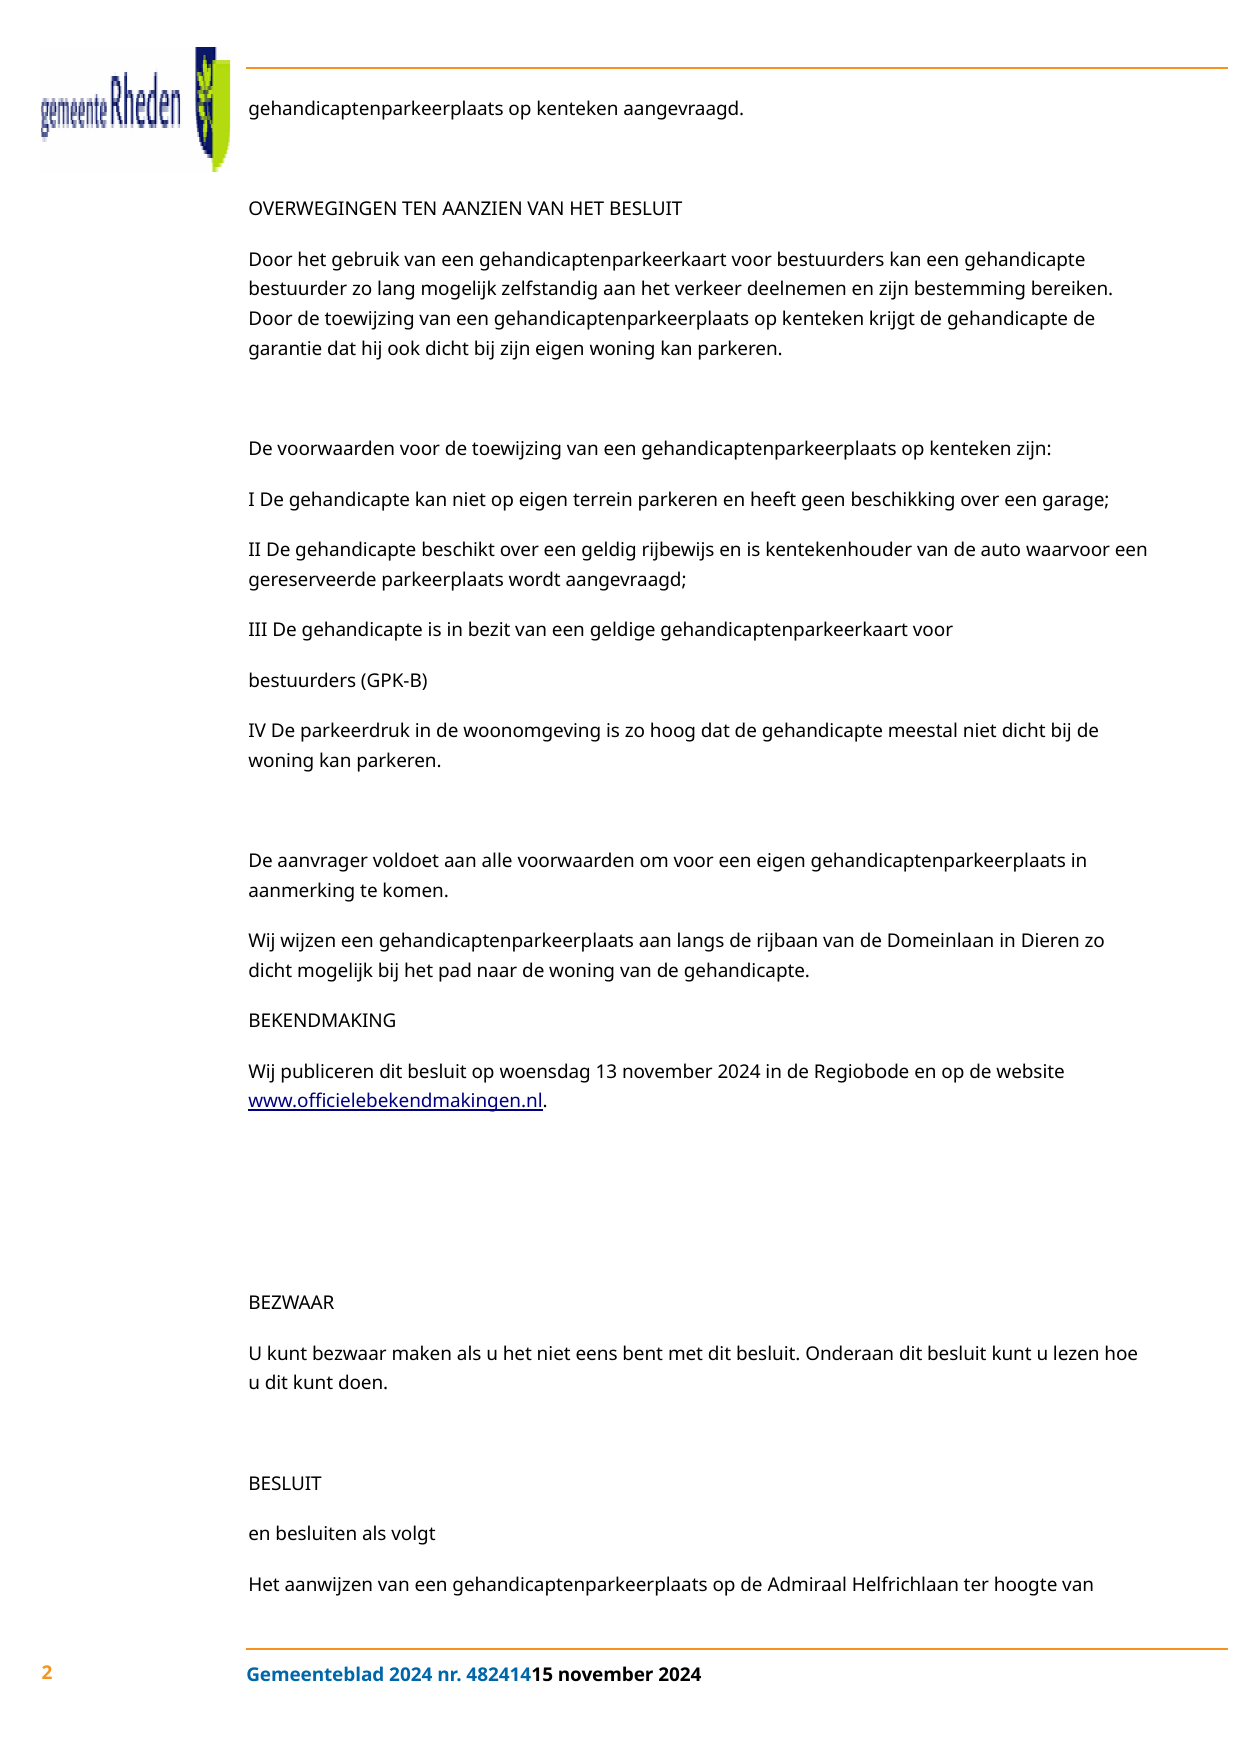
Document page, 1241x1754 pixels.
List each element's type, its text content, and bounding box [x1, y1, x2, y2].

text BESLUIT [248, 1470, 1152, 1496]
text IV De parkeerdruk in de woonomgeving is zo hoog dat de gehandicapte meestal niet dicht bij de woning kan parkeren. [248, 717, 1152, 773]
text OVERWEGINGEN TEN AANZIEN VAN HET BESLUIT [248, 196, 1152, 221]
text De voorwaarden voor de toewijzing van een gehandicaptenparkeerplaats op kenteken zijn: [248, 436, 1152, 461]
text II De gehandicapte beschikt over een geldig rijbewijs en is kentekenhouder van de auto waarvoor een gereserveerde parkeerplaats wordt aangevraagd; [248, 536, 1152, 592]
text Door het gebruik van een gehandicaptenparkeerkaart voor bestuurders kan een gehandicapte bestuurder zo lang mogelijk zelfstandig aan het verkeer deelnemen en zijn bestemming bereiken. Door de toewijzing van een gehandicaptenparkeerplaats op kenteken krijgt de gehandicapte de garantie dat hij ook dicht bij zijn eigen woning kan parkeren. [248, 246, 1152, 361]
text bestuurders (GPK-B) [248, 667, 1152, 693]
picture [41, 47, 231, 172]
text en besluiten als volgt [248, 1521, 1152, 1546]
text U kunt bezwaar maken als u het niet eens bent met dit besluit. Onderaan dit besluit kunt u lezen hoe u dit kunt doen. [248, 1340, 1152, 1395]
text III De gehandicapte is in bezit van een geldige gehandicaptenparkeerkaart voor [248, 616, 1152, 642]
text Wij wijzen een gehandicaptenparkeerplaats aan langs de rijbaan van de Domeinlaan in Dieren zo dicht mogelijk bij het pad naar de woning van de gehandicapte. [248, 928, 1152, 983]
text Wij publiceren dit besluit op woensdag 13 november 2024 in de Regiobode en op de website www.officielebekendmakingen.nl. [248, 1058, 1152, 1113]
text I De gehandicapte kan niet op eigen terrein parkeren en heeft geen beschikking over een garage; [248, 486, 1152, 512]
text De aanvrager voldoet aan alle voorwaarden om voor een eigen gehandicaptenparkeerplaats in aanmerking te komen. [248, 848, 1152, 903]
text gehandicaptenparkeerplaats op kenteken aangevraagd. [248, 95, 1152, 121]
text BEZWAAR [248, 1289, 1152, 1315]
text Het aanwijzen van een gehandicaptenparkeerplaats op de Admiraal Helfrichlaan ter hoogte van [248, 1571, 1152, 1597]
text BEKENDMAKING [248, 1008, 1152, 1033]
